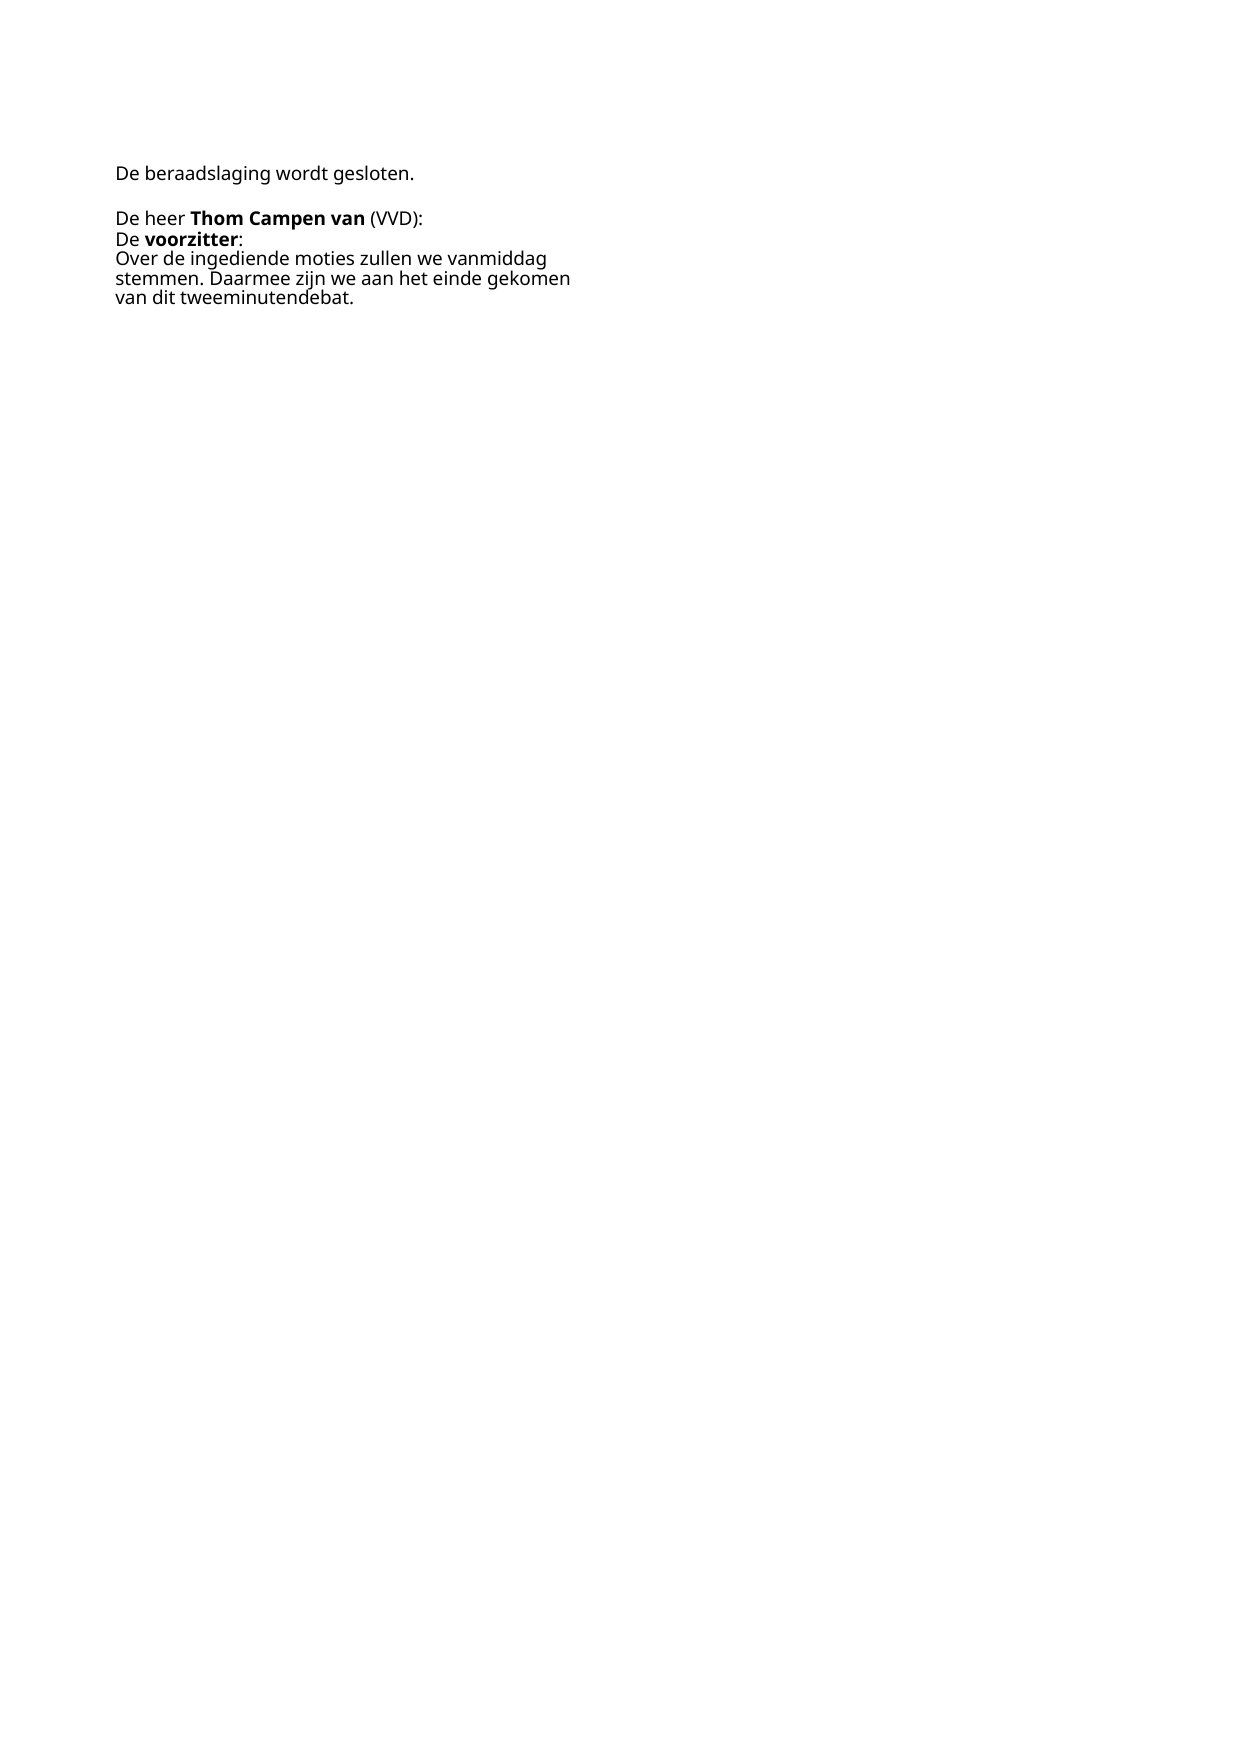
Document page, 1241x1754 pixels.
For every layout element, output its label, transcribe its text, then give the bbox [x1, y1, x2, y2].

text Over de ingediende moties zullen we vanmiddag stemmen. Daarmee zijn we aan het einde gekomen van dit tweeminutendebat. [115, 250, 605, 308]
text De voorzitter: [115, 231, 605, 250]
text De beraadslaging wordt gesloten. [115, 165, 605, 184]
text De heer Thom Campen van (VVD): [115, 205, 605, 231]
